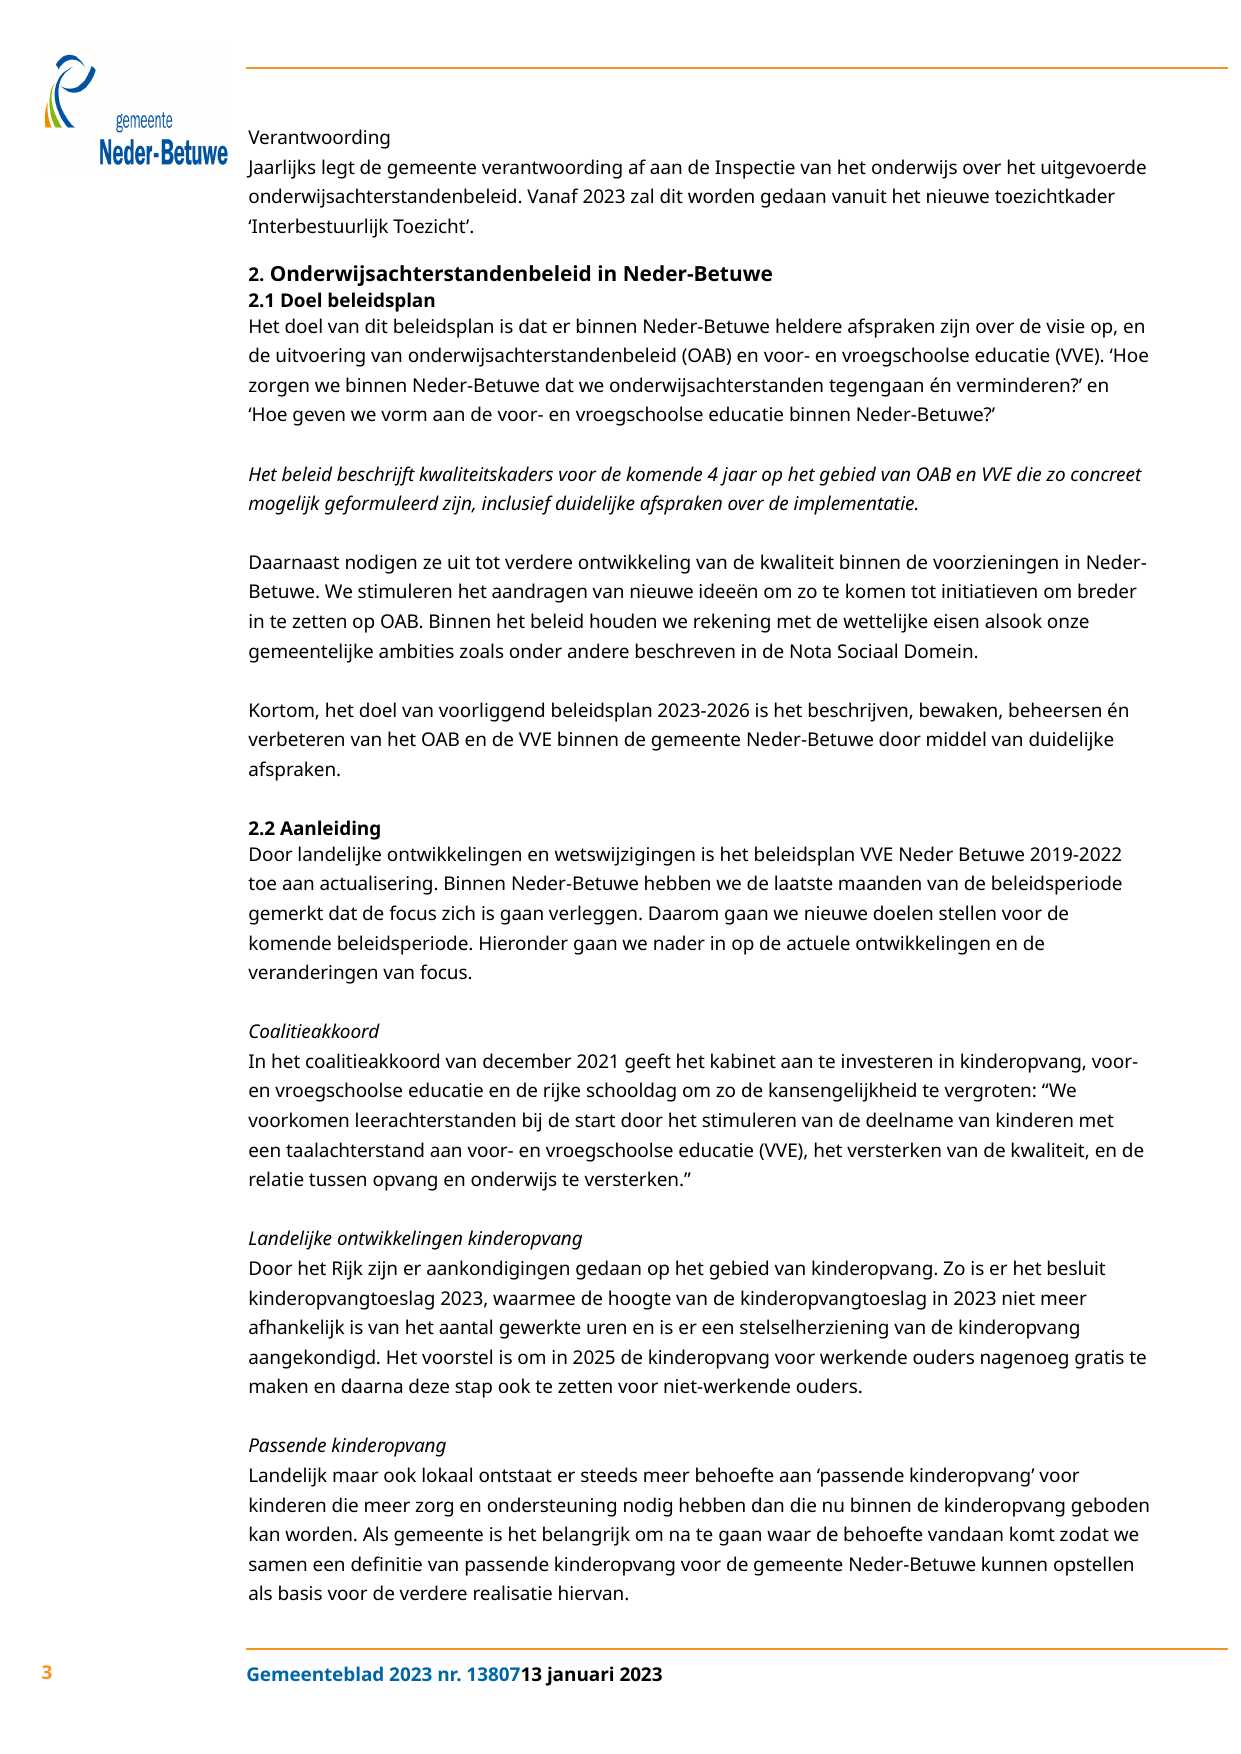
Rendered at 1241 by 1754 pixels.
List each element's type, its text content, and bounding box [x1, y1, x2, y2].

text 2.2 Aanleiding [248, 815, 1152, 841]
text 2.1 Doel beleidsplan [248, 287, 1152, 313]
text Daarnaast nodigen ze uit tot verdere ontwikkeling van de kwaliteit binnen de voorzieningen in Neder-Betuwe. We stimuleren het aandragen van nieuwe ideeën om zo te komen tot initiatieven om breder in te zetten op OAB. Binnen het beleid houden we rekening met de wettelijke eisen alsook onze gemeentelijke ambities zoals onder andere beschreven in de Nota Sociaal Domein. [248, 549, 1152, 663]
text Coalitieakkoord [248, 1018, 1152, 1044]
table_header Het beleid beschrijft kwaliteitskaders voor de komende 4 jaar op het gebied van OAB en VVE die zo concreet mogelijk geformuleerd zijn, inclusief duidelijke afspraken over de implementatie. [248, 461, 1152, 516]
text Landelijke ontwikkelingen kinderopvang [248, 1226, 1152, 1251]
text In het coalitieakkoord van december 2021 geeft het kabinet aan te investeren in kinderopvang, voor- en vroegschoolse educatie en de rijke schooldag om zo de kansengelijkheid te vergroten: “We voorkomen leerachterstanden bij de start door het stimuleren van de deelname van kinderen met een taalachterstand aan voor- en vroegschoolse educatie (VVE), het versterken van de kwaliteit, en de relatie tussen opvang en onderwijs te versterken.” [248, 1048, 1152, 1192]
text Landelijk maar ook lokaal ontstaat er steeds meer behoefte aan ‘passende kinderopvang’ voor kinderen die meer zorg en ondersteuning nodig hebben dan die nu binnen de kinderopvang geboden kan worden. Als gemeente is het belangrijk om na te gaan waar de behoefte vandaan komt zodat we samen een definitie van passende kinderopvang voor de gemeente Neder-Betuwe kunnen opstellen als basis voor de verdere realisatie hiervan. [248, 1462, 1152, 1606]
text Passende kinderopvang [248, 1433, 1152, 1458]
text Door het Rijk zijn er aankondigingen gedaan op het gebied van kinderopvang. Zo is er het besluit kinderopvangtoeslag 2023, waarmee de hoogte van de kinderopvangtoeslag in 2023 niet meer afhankelijk is van het aantal gewerkte uren en is er een stelselherziening van de kinderopvang aangekondigd. Het voorstel is om in 2025 de kinderopvang voor werkende ouders nagenoeg gratis te maken en daarna deze stap ook te zetten voor niet-werkende ouders. [248, 1255, 1152, 1399]
text Door landelijke ontwikkelingen en wetswijzigingen is het beleidsplan VVE Neder Betuwe 2019-2022 toe aan actualisering. Binnen Neder-Betuwe hebben we de laatste maanden van de beleidsperiode gemerkt dat de focus zich is gaan verleggen. Daarom gaan we nieuwe doelen stellen voor de komende beleidsperiode. Hieronder gaan we nader in op de actuele ontwikkelingen en de veranderingen van focus. [248, 841, 1152, 985]
text 2. Onderwijsachterstandenbeleid in Neder-Betuwe [248, 259, 1152, 287]
text Jaarlijks legt de gemeente verantwoording af aan de Inspectie van het onderwijs over het uitgevoerde onderwijsachterstandenbeleid. Vanaf 2023 zal dit worden gedaan vanuit het nieuwe toezichtkader ‘Interbestuurlijk Toezicht’. [248, 154, 1152, 239]
text Het doel van dit beleidsplan is dat er binnen Neder-Betuwe heldere afspraken zijn over de visie op, en de uitvoering van onderwijsachterstandenbeleid (OAB) en voor- en vroegschoolse educatie (VVE). ‘Hoe zorgen we binnen Neder-Betuwe dat we onderwijsachterstanden tegengaan én verminderen?’ en ‘Hoe geven we vorm aan de voor- en vroegschoolse educatie binnen Neder-Betuwe?’ [248, 313, 1152, 427]
text Kortom, het doel van voorliggend beleidsplan 2023-2026 is het beschrijven, bewaken, beheersen én verbeteren van het OAB en de VVE binnen de gemeente Neder-Betuwe door middel van duidelijke afspraken. [248, 697, 1152, 782]
text Verantwoording [248, 124, 1152, 150]
picture [41, 47, 231, 172]
